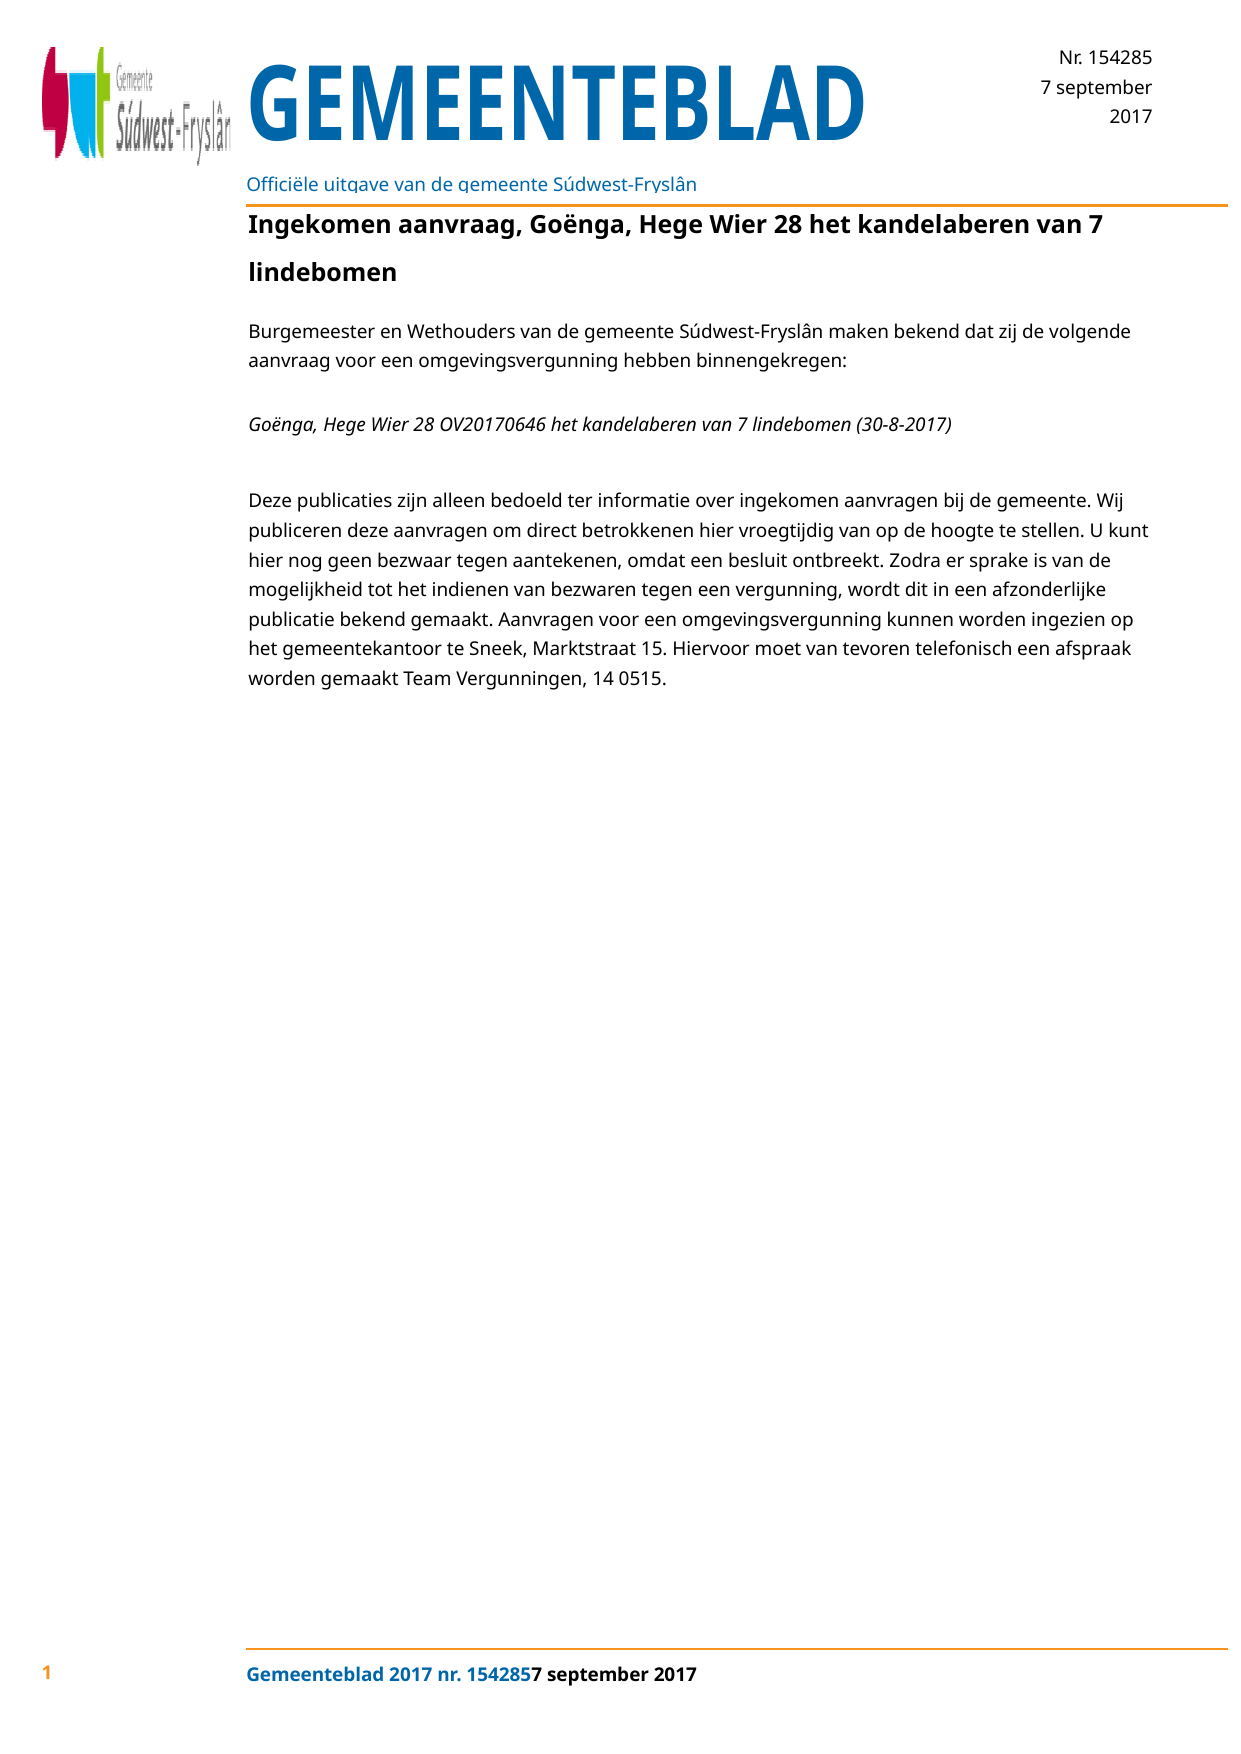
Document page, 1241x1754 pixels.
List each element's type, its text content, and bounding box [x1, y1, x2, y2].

text Deze publicaties zijn alleen bedoeld ter informatie over ingekomen aanvragen bij de gemeente. Wij publiceren deze aanvragen om direct betrokkenen hier vroegtijdig van op de hoogte te stellen. U kunt hier nog geen bezwaar tegen aantekenen, omdat een besluit ontbreekt. Zodra er sprake is van de mogelijkheid tot het indienen van bezwaren tegen een vergunning, wordt dit in een afzonderlijke publicatie bekend gemaakt. Aanvragen voor een omgevingsvergunning kunnen worden ingezien op het gemeentekantoor te Sneek, Marktstraat 15. Hiervoor moet van tevoren telefonisch een afspraak worden gemaakt Team Vergunningen, 14 0515. [248, 488, 1152, 691]
picture [41, 47, 231, 172]
text Goënga, Hege Wier 28 OV20170646 het kandelaberen van 7 lindebomen (30-8-2017) [248, 411, 1152, 437]
text Burgemeester en Wethouders van de gemeente Súdwest-Fryslân maken bekend dat zij de volgende aanvraag voor een omgevingsvergunning hebben binnengekregen: [248, 318, 1152, 373]
text Ingekomen aanvraag, Goënga, Hege Wier 28 het kandelaberen van 7 lindebomen [248, 207, 1152, 288]
